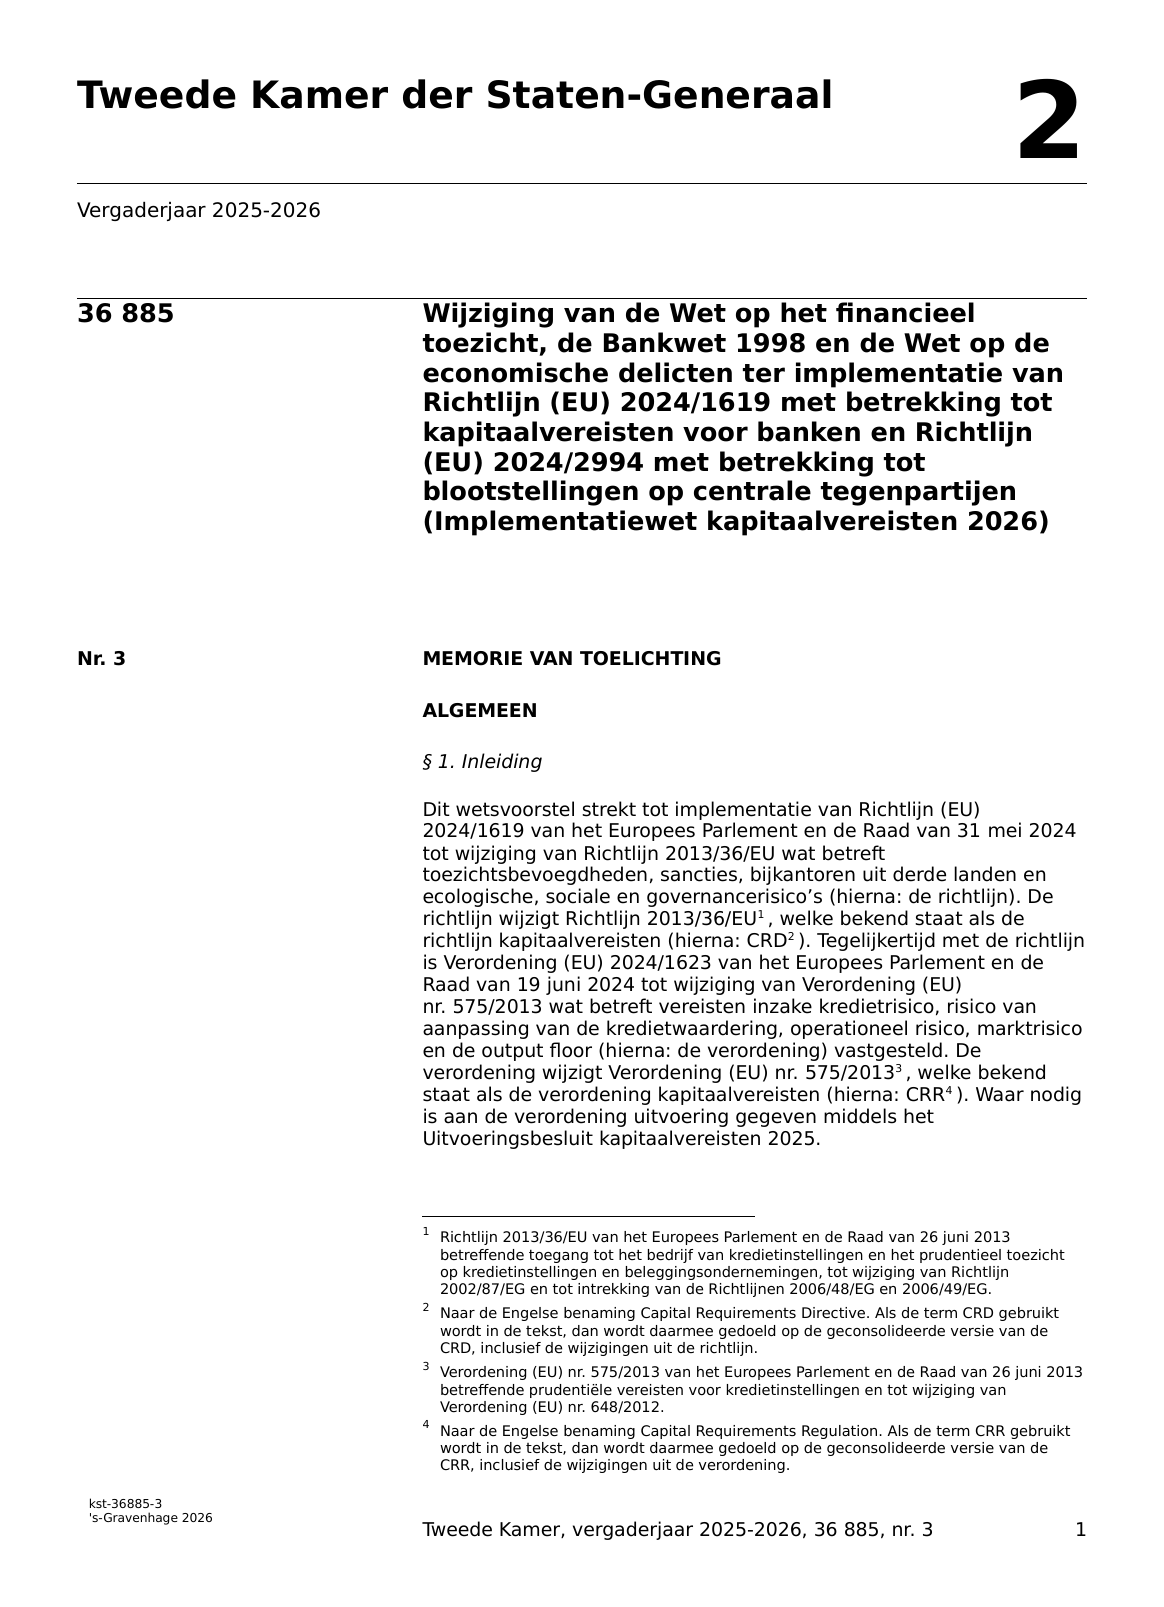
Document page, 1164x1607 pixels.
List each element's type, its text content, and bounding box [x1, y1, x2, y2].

subtitle § 1. Inleiding [422, 751, 1087, 773]
text Naar de Engelse benaming Capital Requirements Regulation. Als de term CRR gebruikt wordt in de tekst, dan wordt daarmee gedoeld op de geconsolideerde versie van de CRR, inclusief de wijzigingen uit de verordening. [422, 1418, 1087, 1474]
table_header 2 [886, 59, 1087, 183]
text Dit wetsvoorstel strekt tot implementatie van Richtlijn (EU) 2024/1619 van het Europees Parlement en de Raad van 31 mei 2024 tot wijziging van Richtlijn 2013/36/EU wat betreft toezichtsbevoegdheden, sancties, bijkantoren uit derde landen en ecologische, sociale en governancerisico’s (hierna: de richtlijn). De richtlijn wijzigt Richtlijn 2013/36/EU, welke bekend staat als de richtlijn kapitaalvereisten (hierna: CRD). Tegelijkertijd met de richtlijn is Verordening (EU) 2024/1623 van het Europees Parlement en de Raad van 19 juni 2024 tot wijziging van Verordening (EU) nr. 575/2013 wat betreft vereisten inzake kredietrisico, risico van aanpassing van de kredietwaardering, operationeel risico, marktrisico en de output floor (hierna: de verordening) vastgesteld. De verordening wijzigt Verordening (EU) nr. 575/2013, welke bekend staat als de verordening kapitaalvereisten (hierna: CRR). Waar nodig is aan de verordening uitvoering gegeven middels het Uitvoeringsbesluit kapitaalvereisten 2025. [422, 798, 1087, 1150]
subtitle Nr. 3 MEMORIE VAN TOELICHTING [77, 647, 1087, 669]
subtitle ALGEMEEN [422, 699, 1087, 721]
text kst-36885-3 [88, 1497, 323, 1511]
table_header Tweede Kamer der Staten-Generaal [77, 59, 886, 183]
subtitle 36 885 Wijziging van de Wet op het financieel toezicht, de Bankwet 1998 en de Wet op de economische delicten ter implementatie van Richtlijn (EU) 2024/1619 met betrekking tot kapitaalvereisten voor banken en Richtlijn (EU) 2024/2994 met betrekking tot blootstellingen op centrale tegenpartijen (Implementatiewet kapitaalvereisten 2026) [77, 299, 1087, 536]
text Naar de Engelse benaming Capital Requirements Directive. Als de term CRD gebruikt wordt in de tekst, dan wordt daarmee gedoeld op de geconsolideerde versie van de CRD, inclusief de wijzigingen uit de richtlijn. [422, 1301, 1087, 1357]
text Richtlijn 2013/36/EU van het Europees Parlement en de Raad van 26 juni 2013 betreffende toegang tot het bedrijf van kredietinstellingen en het prudentieel toezicht op kredietinstellingen en beleggingsondernemingen, tot wijziging van Richtlijn 2002/87/EG en tot intrekking van de Richtlijnen 2006/48/EG en 2006/49/EG. [422, 1225, 1087, 1298]
table_cell Vergaderjaar 2025-2026 [77, 184, 1087, 298]
text Verordening (EU) nr. 575/2013 van het Europees Parlement en de Raad van 26 juni 2013 betreffende prudentiële vereisten voor kredietinstellingen en tot wijziging van Verordening (EU) nr. 648/2012. [422, 1360, 1087, 1416]
text 's-Gravenhage 2026 [88, 1511, 323, 1525]
